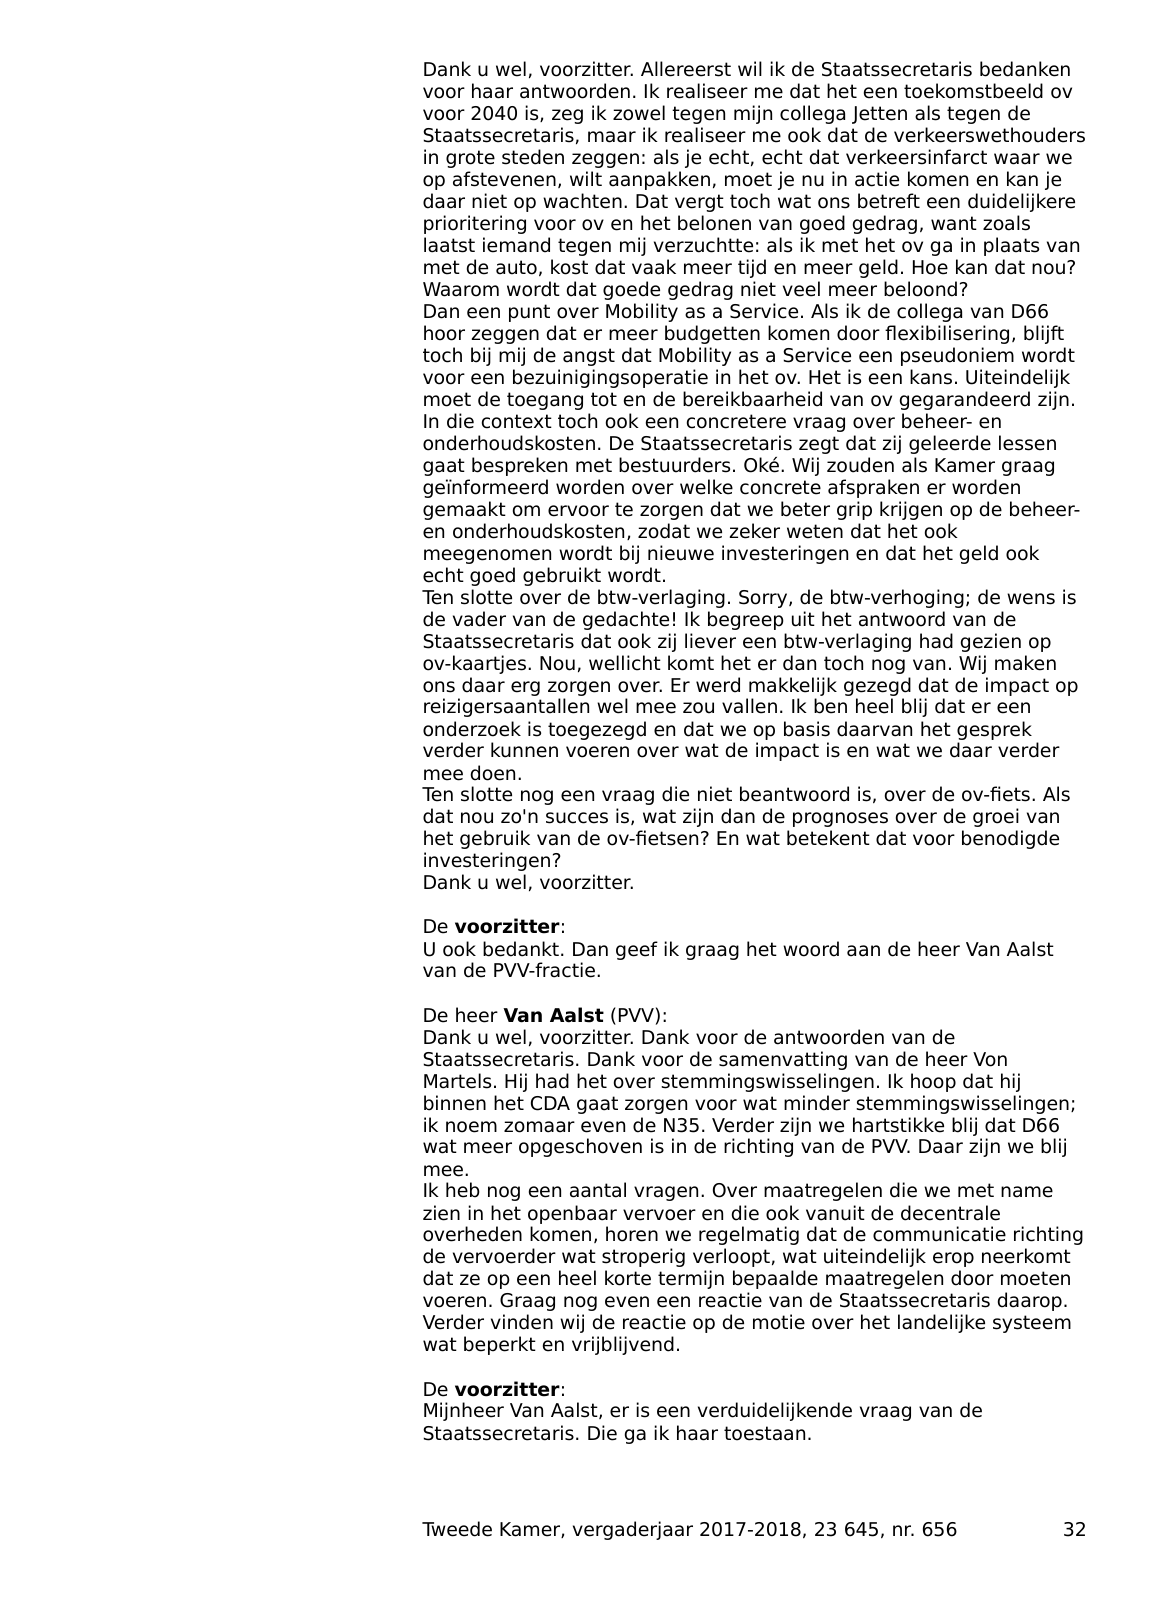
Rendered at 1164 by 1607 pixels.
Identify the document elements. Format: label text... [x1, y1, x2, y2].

text In die context toch ook een concretere vraag over beheer- en onderhoudskosten. De Staatssecretaris zegt dat zij geleerde lessen gaat bespreken met bestuurders. Oké. Wij zouden als Kamer graag geïnformeerd worden over welke concrete afspraken er worden gemaakt om ervoor te zorgen dat we beter grip krijgen op de beheer- en onderhoudskosten, zodat we zeker weten dat het ook meegenomen wordt bij nieuwe investeringen en dat het geld ook echt goed gebruikt wordt. [422, 411, 1087, 587]
text Ten slotte nog een vraag die niet beantwoord is, over de ov-fiets. Als dat nou zo'n succes is, wat zijn dan de prognoses over de groei van het gebruik van de ov-fietsen? En wat betekent dat voor benodigde investeringen? [422, 784, 1087, 872]
text De heer Van Aalst (PVV): [422, 1004, 1087, 1027]
text Dank u wel, voorzitter. Dank voor de antwoorden van de Staatssecretaris. Dank voor de samenvatting van de heer Von Martels. Hij had het over stemmingswisselingen. Ik hoop dat hij binnen het CDA gaat zorgen voor wat minder stemmingswisselingen; ik noem zomaar even de N35. Verder zijn we hartstikke blij dat D66 wat meer opgeschoven is in de richting van de PVV. Daar zijn we blij mee. [422, 1027, 1087, 1180]
text Mijnheer Van Aalst, er is een verduidelijkende vraag van de Staatssecretaris. Die ga ik haar toestaan. [422, 1400, 1087, 1444]
text Dank u wel, voorzitter. Allereerst wil ik de Staatssecretaris bedanken voor haar antwoorden. Ik realiseer me dat het een toekomstbeeld ov voor 2040 is, zeg ik zowel tegen mijn collega Jetten als tegen de Staatssecretaris, maar ik realiseer me ook dat de verkeerswethouders in grote steden zeggen: als je echt, echt dat verkeersinfarct waar we op afstevenen, wilt aanpakken, moet je nu in actie komen en kan je daar niet op wachten. Dat vergt toch wat ons betreft een duidelijkere prioritering voor ov en het belonen van goed gedrag, want zoals laatst iemand tegen mij verzuchtte: als ik met het ov ga in plaats van met de auto, kost dat vaak meer tijd en meer geld. Hoe kan dat nou? Waarom wordt dat goede gedrag niet veel meer beloond? [422, 59, 1087, 301]
text U ook bedankt. Dan geef ik graag het woord aan de heer Van Aalst van de PVV-fractie. [422, 938, 1087, 982]
text De voorzitter: [422, 916, 1087, 938]
text Ten slotte over de btw-verlaging. Sorry, de btw-verhoging; de wens is de vader van de gedachte! Ik begreep uit het antwoord van de Staatssecretaris dat ook zij liever een btw-verlaging had gezien op ov-kaartjes. Nou, wellicht komt het er dan toch nog van. Wij maken ons daar erg zorgen over. Er werd makkelijk gezegd dat de impact op reizigersaantallen wel mee zou vallen. Ik ben heel blij dat er een onderzoek is toegezegd en dat we op basis daarvan het gesprek verder kunnen voeren over wat de impact is en wat we daar verder mee doen. [422, 587, 1087, 784]
text Ik heb nog een aantal vragen. Over maatregelen die we met name zien in het openbaar vervoer en die ook vanuit de decentrale overheden komen, horen we regelmatig dat de communicatie richting de vervoerder wat stroperig verloopt, wat uiteindelijk erop neerkomt dat ze op een heel korte termijn bepaalde maatregelen door moeten voeren. Graag nog even een reactie van de Staatssecretaris daarop. [422, 1180, 1087, 1312]
text Verder vinden wij de reactie op de motie over het landelijke systeem wat beperkt en vrijblijvend. [422, 1312, 1087, 1356]
text De voorzitter: [422, 1378, 1087, 1400]
text Dan een punt over Mobility as a Service. Als ik de collega van D66 hoor zeggen dat er meer budgetten komen door flexibilisering, blijft toch bij mij de angst dat Mobility as a Service een pseudoniem wordt voor een bezuinigingsoperatie in het ov. Het is een kans. Uiteindelijk moet de toegang tot en de bereikbaarheid van ov gegarandeerd zijn. [422, 301, 1087, 411]
text Dank u wel, voorzitter. [422, 872, 1087, 894]
